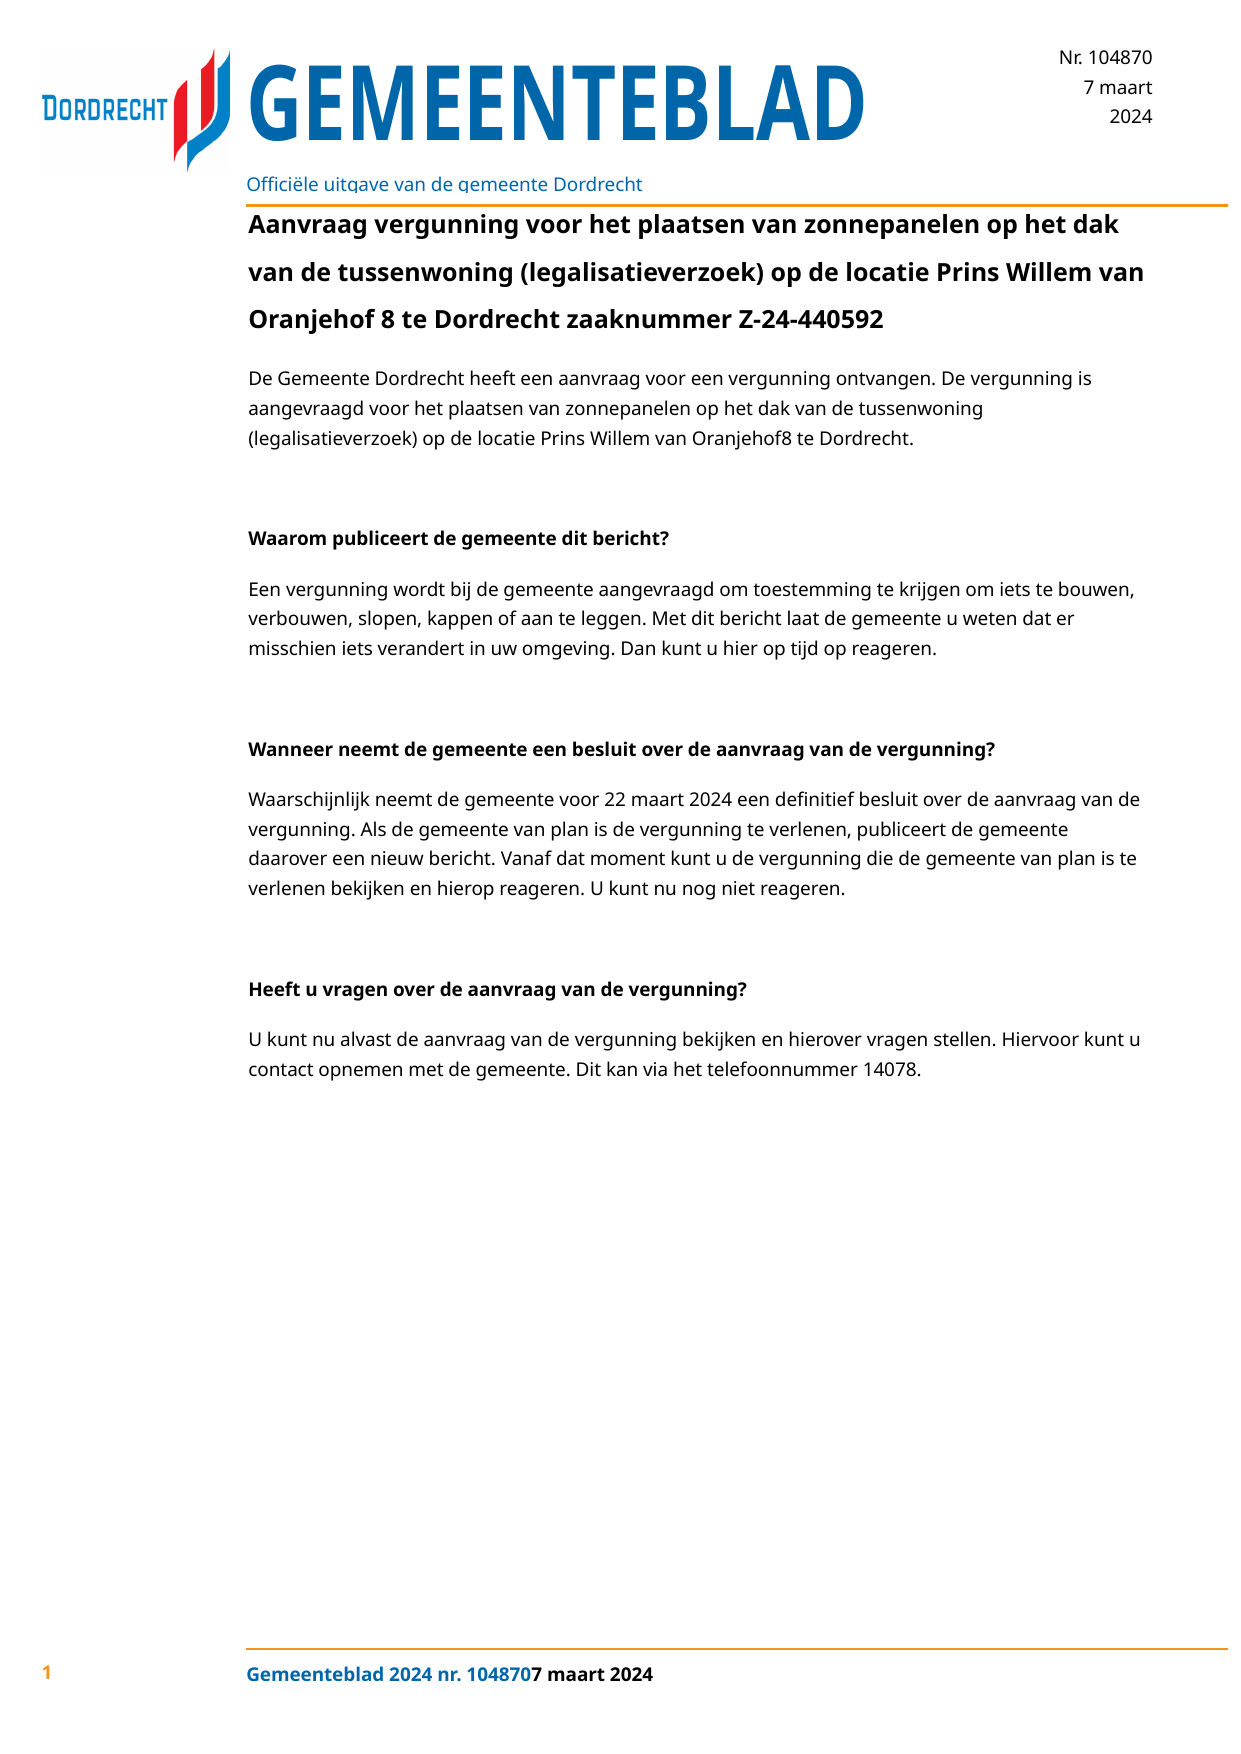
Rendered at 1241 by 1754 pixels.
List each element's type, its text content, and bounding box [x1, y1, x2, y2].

text Een vergunning wordt bij de gemeente aangevraagd om toestemming te krijgen om iets te bouwen, verbouwen, slopen, kappen of aan te leggen. Met dit bericht laat de gemeente u weten dat er misschien iets verandert in uw omgeving. Dan kunt u hier op tijd op reageren. [248, 576, 1152, 661]
text Wanneer neemt de gemeente een besluit over de aanvraag van de vergunning? [248, 736, 1152, 762]
text Waarschijnlijk neemt de gemeente voor 22 maart 2024 een definitief besluit over de aanvraag van de vergunning. Als de gemeente van plan is de vergunning te verlenen, publiceert de gemeente daarover een nieuw bericht. Vanaf dat moment kunt u de vergunning die de gemeente van plan is te verlenen bekijken en hierop reageren. U kunt nu nog niet reageren. [248, 786, 1152, 901]
text De Gemeente Dordrecht heeft een aanvraag voor een vergunning ontvangen. De vergunning is aangevraagd voor het plaatsen van zonnepanelen op het dak van de tussenwoning (legalisatieverzoek) op de locatie Prins Willem van Oranjehof8 te Dordrecht. [248, 366, 1152, 450]
text U kunt nu alvast de aanvraag van de vergunning bekijken en hierover vragen stellen. Hiervoor kunt u contact opnemen met de gemeente. Dit kan via het telefoonnummer 14078. [248, 1026, 1152, 1082]
text Heeft u vragen over de aanvraag van de vergunning? [248, 976, 1152, 1002]
text Waarom publiceert de gemeente dit bericht? [248, 526, 1152, 551]
picture [41, 47, 231, 172]
text Aanvraag vergunning voor het plaatsen van zonnepanelen op het dak van de tussenwoning (legalisatieverzoek) op de locatie Prins Willem van Oranjehof 8 te Dordrecht zaaknummer Z-24-440592 [248, 207, 1152, 336]
